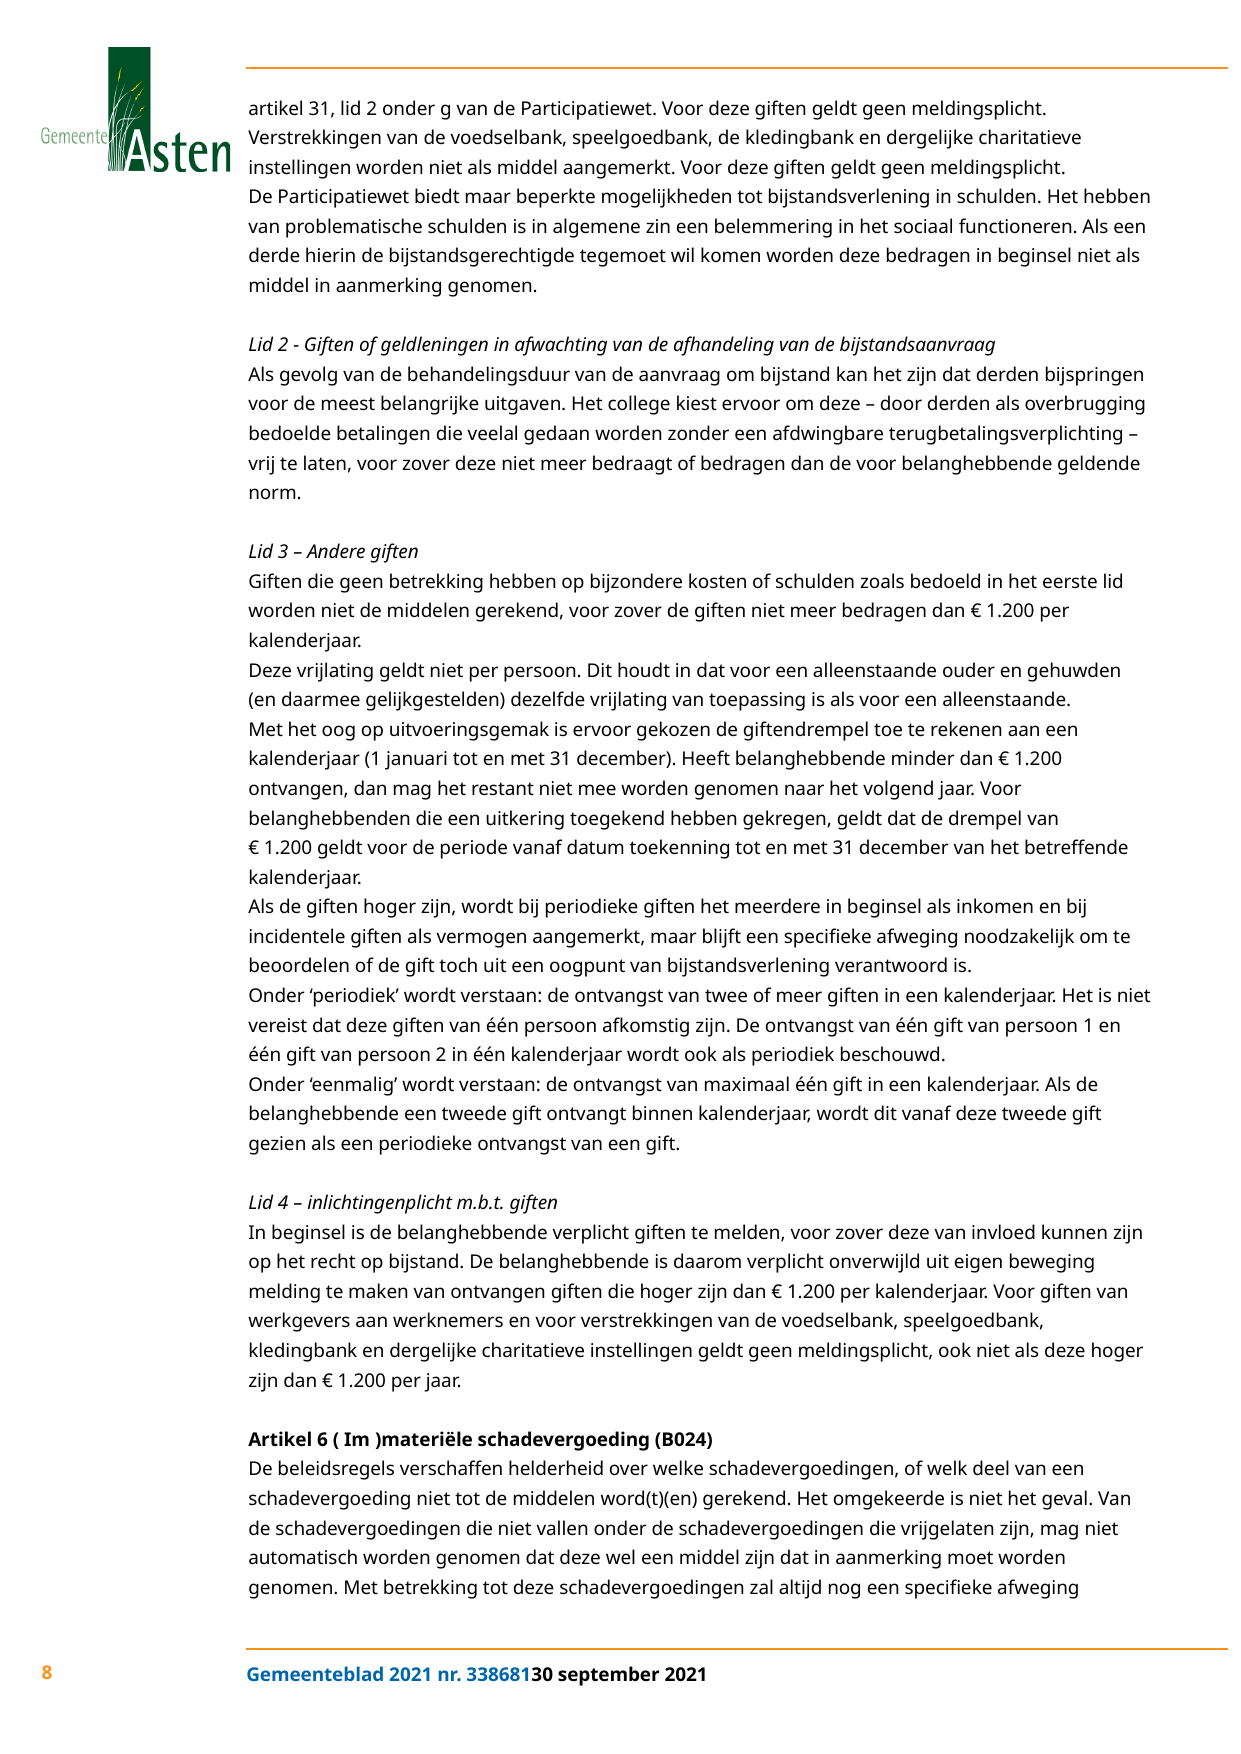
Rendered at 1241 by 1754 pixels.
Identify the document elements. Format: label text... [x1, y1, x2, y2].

text Deze vrijlating geldt niet per persoon. Dit houdt in dat voor een alleenstaande ouder en gehuwden (en daarmee gelijkgestelden) dezelfde vrijlating van toepassing is als voor een alleenstaande. [248, 657, 1152, 712]
text Met het oog op uitvoeringsgemak is ervoor gekozen de giftendrempel toe te rekenen aan een kalenderjaar (1 januari tot en met 31 december). Heeft belanghebbende minder dan € 1.200 ontvangen, dan mag het restant niet mee worden genomen naar het volgend jaar. Voor belanghebbenden die een uitkering toegekend hebben gekregen, geldt dat de drempel van [248, 716, 1152, 831]
text In beginsel is de belanghebbende verplicht giften te melden, voor zover deze van invloed kunnen zijn op het recht op bijstand. De belanghebbende is daarom verplicht onverwijld uit eigen beweging melding te maken van ontvangen giften die hoger zijn dan € 1.200 per kalenderjaar. Voor giften van werkgevers aan werknemers en voor verstrekkingen van de voedselbank, speelgoedbank, kledingbank en dergelijke charitatieve instellingen geldt geen meldingsplicht, ook niet als deze hoger zijn dan € 1.200 per jaar. [248, 1219, 1152, 1393]
text Onder ‘periodiek’ wordt verstaan: de ontvangst van twee of meer giften in een kalenderjaar. Het is niet vereist dat deze giften van één persoon afkomstig zijn. De ontvangst van één gift van persoon 1 en één gift van persoon 2 in één kalenderjaar wordt ook als periodiek beschouwd. [248, 982, 1152, 1067]
text Als de giften hoger zijn, wordt bij periodieke giften het meerdere in beginsel als inkomen en bij incidentele giften als vermogen aangemerkt, maar blijft een specifieke afweging noodzakelijk om te beoordelen of de gift toch uit een oogpunt van bijstandsverlening verantwoord is. [248, 893, 1152, 978]
picture [41, 47, 231, 172]
text € 1.200 geldt voor de periode vanaf datum toekenning tot en met 31 december van het betreffende kalenderjaar. [248, 834, 1152, 890]
text Lid 3 – Andere giften [248, 538, 1152, 564]
text Giften die geen betrekking hebben op bijzondere kosten of schulden zoals bedoeld in het eerste lid worden niet de middelen gerekend, voor zover de giften niet meer bedragen dan € 1.200 per kalenderjaar. [248, 568, 1152, 653]
text Als gevolg van de behandelingsduur van de aanvraag om bijstand kan het zijn dat derden bijspringen voor de meest belangrijke uitgaven. Het college kiest ervoor om deze – door derden als overbrugging bedoelde betalingen die veelal gedaan worden zonder een afdwingbare terugbetalingsverplichting – vrij te laten, voor zover deze niet meer bedraagt of bedragen dan de voor belanghebbende geldende norm. [248, 361, 1152, 505]
text Artikel 6 ( Im )materiële schadevergoeding (B024) [248, 1426, 1152, 1452]
text Onder ‘eenmalig’ wordt verstaan: de ontvangst van maximaal één gift in een kalenderjaar. Als de belanghebbende een tweede gift ontvangt binnen kalenderjaar, wordt dit vanaf deze tweede gift gezien als een periodieke ontvangst van een gift. [248, 1071, 1152, 1156]
text De beleidsregels verschaffen helderheid over welke schadevergoedingen, of welk deel van een schadevergoeding niet tot de middelen word(t)(en) gerekend. Het omgekeerde is niet het geval. Van de schadevergoedingen die niet vallen onder de schadevergoedingen die vrijgelaten zijn, mag niet automatisch worden genomen dat deze wel een middel zijn dat in aanmerking moet worden genomen. Met betrekking tot deze schadevergoedingen zal altijd nog een specifieke afweging [248, 1456, 1152, 1600]
text De Participatiewet biedt maar beperkte mogelijkheden tot bijstandsverlening in schulden. Het hebben van problematische schulden is in algemene zin een belemmering in het sociaal functioneren. Als een derde hierin de bijstandsgerechtigde tegemoet wil komen worden deze bedragen in beginsel niet als middel in aanmerking genomen. [248, 183, 1152, 298]
text Lid 2 - Giften of geldleningen in afwachting van de afhandeling van de bijstandsaanvraag [248, 331, 1152, 357]
text artikel 31, lid 2 onder g van de Participatiewet. Voor deze giften geldt geen meldingsplicht. [248, 95, 1152, 121]
text Verstrekkingen van de voedselbank, speelgoedbank, de kledingbank en dergelijke charitatieve instellingen worden niet als middel aangemerkt. Voor deze giften geldt geen meldingsplicht. [248, 124, 1152, 180]
text Lid 4 – inlichtingenplicht m.b.t. giften [248, 1189, 1152, 1215]
